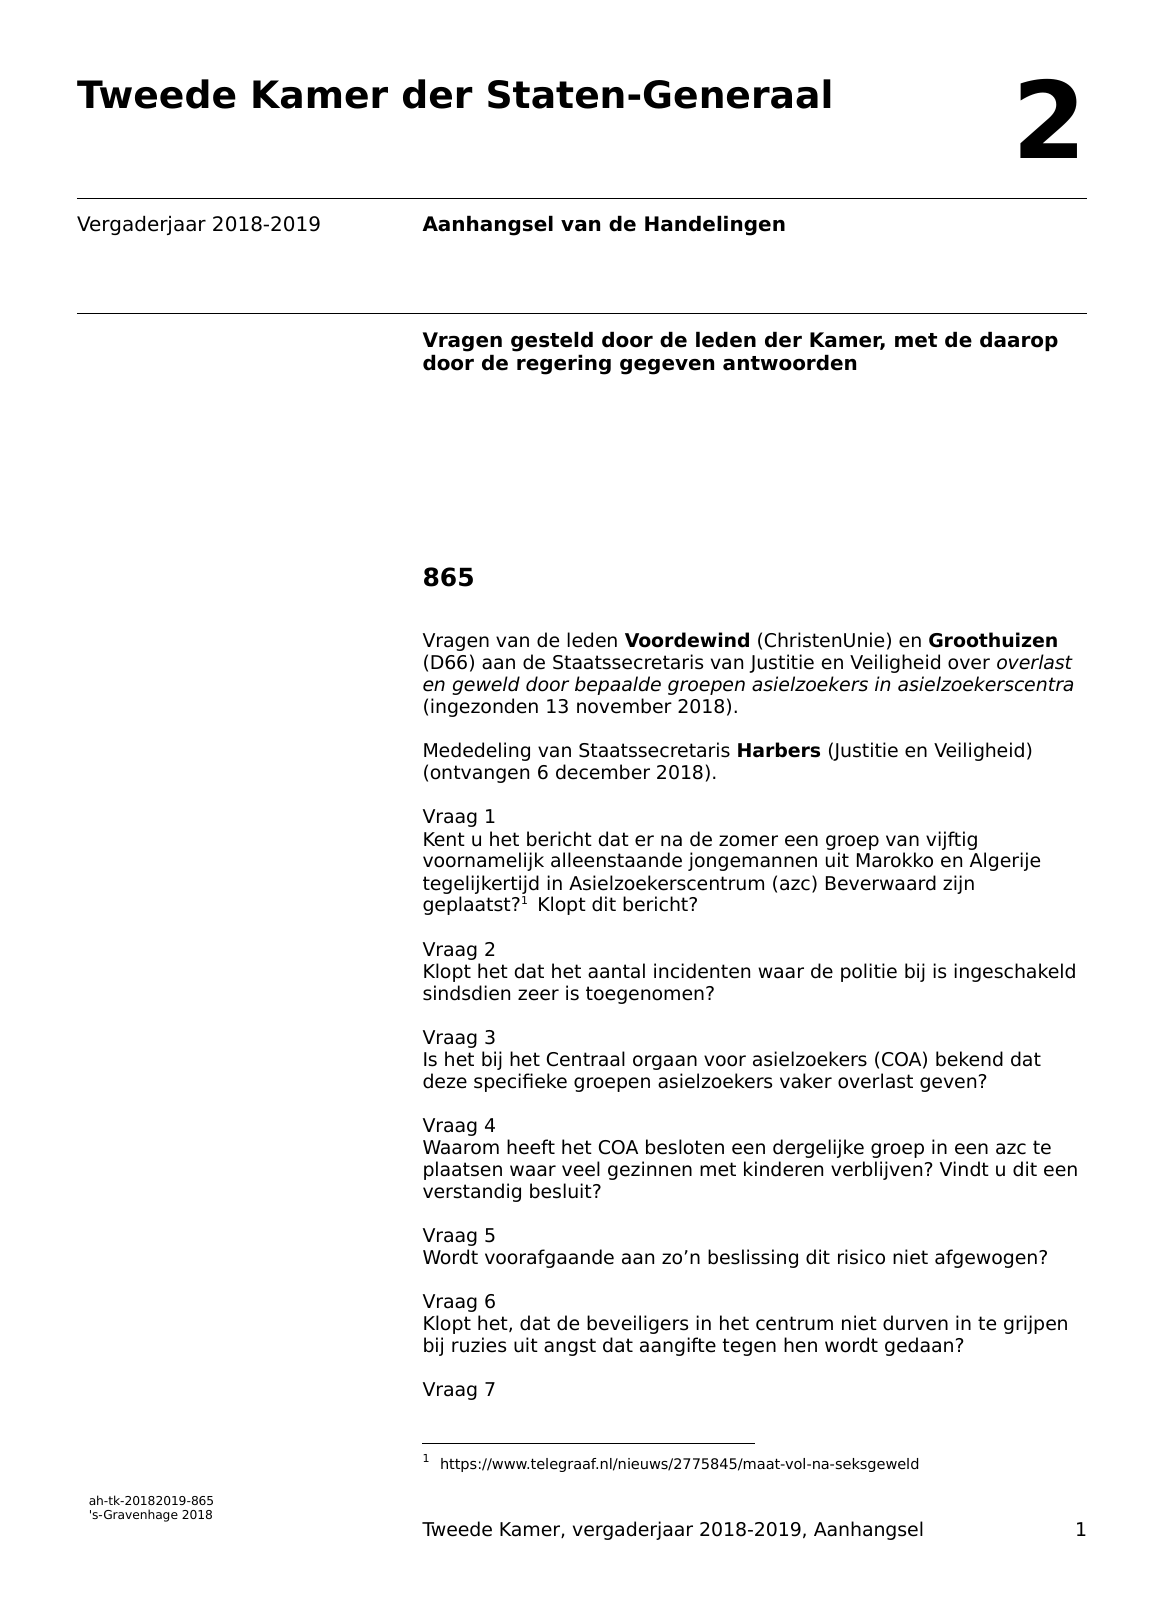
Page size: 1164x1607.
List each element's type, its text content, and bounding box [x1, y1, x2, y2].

table_cell Vergaderjaar 2018-2019 [77, 199, 422, 313]
text Mededeling van Staatssecretaris Harbers (Justitie en Veiligheid) (ontvangen 6 december 2018). [422, 740, 1087, 784]
text Kent u het bericht dat er na de zomer een groep van vijftig voornamelijk alleenstaande jongemannen uit Marokko en Algerije tegelijkertijd in Asielzoekerscentrum (azc) Beverwaard zijn geplaatst? Klopt dit bericht? [422, 828, 1087, 916]
text Is het bij het Centraal orgaan voor asielzoekers (COA) bekend dat deze specifieke groepen asielzoekers vaker overlast geven? [422, 1049, 1087, 1093]
text 865 [422, 563, 1087, 592]
text 's-Gravenhage 2018 [88, 1508, 323, 1522]
text Vraag 4 [422, 1115, 1087, 1137]
table_cell Aanhangsel van de Handelingen [422, 199, 1087, 313]
text https://www.telegraaf.nl/nieuws/2775845/maat-vol-na-seksgeweld [422, 1452, 1087, 1474]
text Klopt het dat het aantal incidenten waar de politie bij is ingeschakeld sindsdien zeer is toegenomen? [422, 961, 1087, 1004]
text Vraag 6 [422, 1291, 1087, 1313]
text Wordt voorafgaande aan zo’n beslissing dit risico niet afgewogen? [422, 1247, 1087, 1269]
text Waarom heeft het COA besloten een dergelijke groep in een azc te plaatsen waar veel gezinnen met kinderen verblijven? Vindt u dit een verstandig besluit? [422, 1137, 1087, 1203]
table_header Tweede Kamer der Staten-Generaal [77, 59, 886, 198]
text Vraag 5 [422, 1225, 1087, 1247]
text Vraag 7 [422, 1379, 1087, 1401]
table_cell [77, 314, 422, 375]
table_cell Vragen gesteld door de leden der Kamer, met de daarop door de regering gegeven antwoorden [422, 314, 1087, 375]
table_header 2 [886, 59, 1087, 198]
text Vragen van de leden Voordewind (ChristenUnie) en Groothuizen (D66) aan de Staatssecretaris van Justitie en Veiligheid over overlast en geweld door bepaalde groepen asielzoekers in asielzoekerscentra (ingezonden 13 november 2018). [422, 630, 1087, 718]
text Vraag 1 [422, 806, 1087, 828]
text Klopt het, dat de beveiligers in het centrum niet durven in te grijpen bij ruzies uit angst dat aangifte tegen hen wordt gedaan? [422, 1313, 1087, 1357]
text ah-tk-20182019-865 [88, 1494, 323, 1508]
text Vraag 2 [422, 938, 1087, 961]
text Vraag 3 [422, 1027, 1087, 1049]
